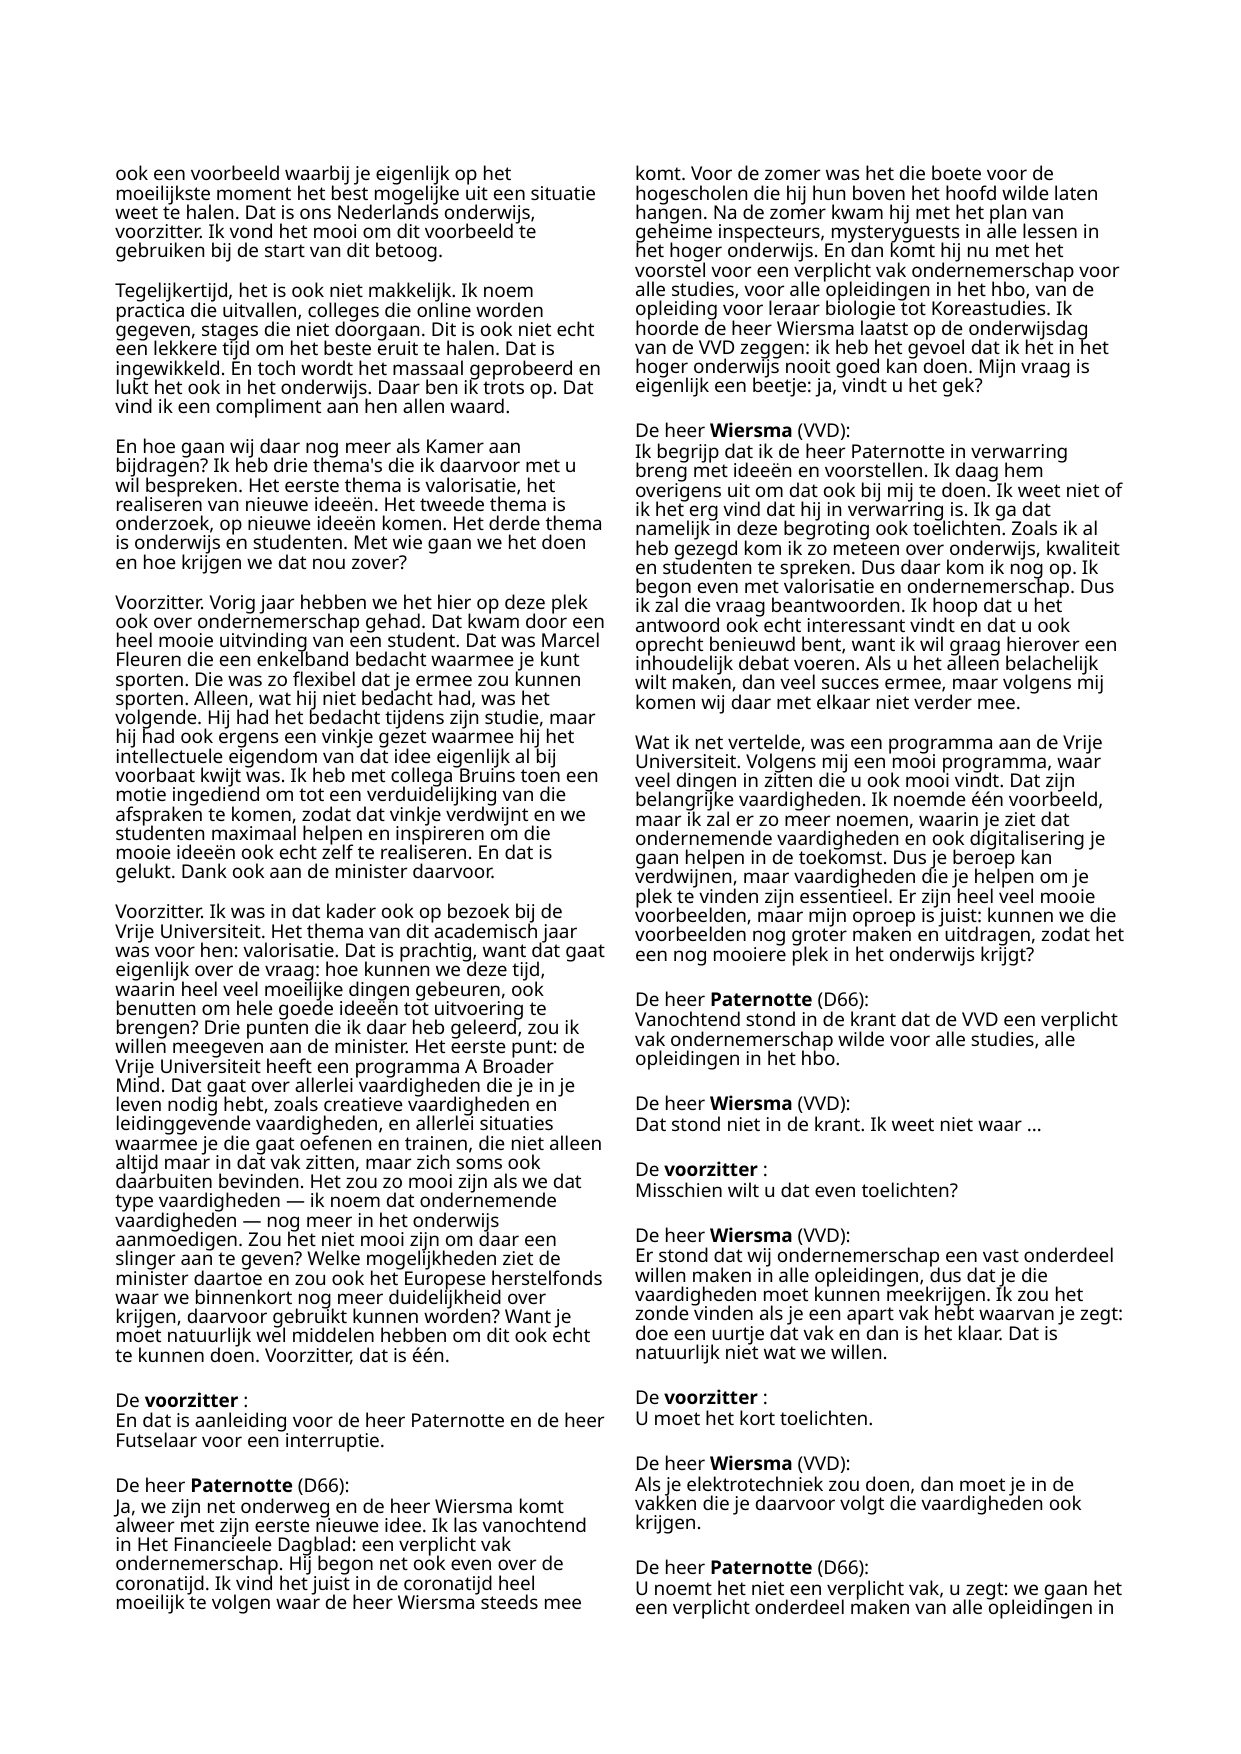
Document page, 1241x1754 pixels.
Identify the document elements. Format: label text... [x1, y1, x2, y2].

text Voorzitter. Ik was in dat kader ook op bezoek bij de Vrije Universiteit. Het thema van dit academisch jaar was voor hen: valorisatie. Dat is prachtig, want dat gaat eigenlijk over de vraag: hoe kunnen we deze tijd, waarin heel veel moeilijke dingen gebeuren, ook benutten om hele goede ideeën tot uitvoering te brengen? Drie punten die ik daar heb geleerd, zou ik willen meegeven aan de minister. Het eerste punt: de Vrije Universiteit heeft een programma A Broader Mind. Dat gaat over allerlei vaardigheden die je in je leven nodig hebt, zoals creatieve vaardigheden en leidinggevende vaardigheden, en allerlei situaties waarmee je die gaat oefenen en trainen, die niet alleen altijd maar in dat vak zitten, maar zich soms ook daarbuiten bevinden. Het zou zo mooi zijn als we dat type vaardigheden — ik noem dat ondernemende vaardigheden — nog meer in het onderwijs aanmoedigen. Zou het niet mooi zijn om daar een slinger aan te geven? Welke mogelijkheden ziet de minister daartoe en zou ook het Europese herstelfonds waar we binnenkort nog meer duidelijkheid over krijgen, daarvoor gebruikt kunnen worden? Want je moet natuurlijk wel middelen hebben om dit ook echt te kunnen doen. Voorzitter, dat is één. [115, 903, 605, 1366]
text Dat stond niet in de krant. Ik weet niet waar … [635, 1116, 1125, 1135]
text Misschien wilt u dat even toelichten? [635, 1182, 1125, 1201]
text Er stond dat wij ondernemerschap een vast onderdeel willen maken in alle opleidingen, dus dat je die vaardigheden moet kunnen meekrijgen. Ik zou het zonde vinden als je een apart vak hebt waarvan je zegt: doe een uurtje dat vak en dan is het klaar. Dat is natuurlijk niet wat we willen. [635, 1247, 1125, 1363]
text De heer Wiersma (VVD): [635, 417, 1125, 443]
text Vanochtend stond in de krant dat de VVD een verplicht vak ondernemerschap wilde voor alle studies, alle opleidingen in het hbo. [635, 1011, 1125, 1069]
text De heer Wiersma (VVD): [635, 1222, 1125, 1247]
text Voorzitter. Vorig jaar hebben we het hier op deze plek ook over ondernemerschap gehad. Dat kwam door een heel mooie uitvinding van een student. Dat was Marcel Fleuren die een enkelband bedacht waarmee je kunt sporten. Die was zo flexibel dat je ermee zou kunnen sporten. Alleen, wat hij niet bedacht had, was het volgende. Hij had het bedacht tijdens zijn studie, maar hij had ook ergens een vinkje gezet waarmee hij het intellectuele eigendom van dat idee eigenlijk al bij voorbaat kwijt was. Ik heb met collega Bruins toen een motie ingediend om tot een verduidelijking van die afspraken te komen, zodat dat vinkje verdwijnt en we studenten maximaal helpen en inspireren om die mooie ideeën ook echt zelf te realiseren. En dat is gelukt. Dank ook aan de minister daarvoor. [115, 594, 605, 883]
text De heer Wiersma (VVD): [635, 1090, 1125, 1116]
text Ja, we zijn net onderweg en de heer Wiersma komt alweer met zijn eerste nieuwe idee. Ik las vanochtend in Het Financieele Dagblad: een verplicht vak ondernemerschap. Hij begon net ook even over de coronatijd. Ik vind het juist in de coronatijd heel moeilijk te volgen waar de heer Wiersma steeds mee [115, 1498, 605, 1613]
text De voorzitter : [635, 1384, 1125, 1410]
text En hoe gaan wij daar nog meer als Kamer aan bijdragen? Ik heb drie thema's die ik daarvoor met u wil bespreken. Het eerste thema is valorisatie, het realiseren van nieuwe ideeën. Het tweede thema is onderzoek, op nieuwe ideeën komen. Het derde thema is onderwijs en studenten. Met wie gaan we het doen en hoe krijgen we dat nou zover? [115, 438, 605, 573]
text komt. Voor de zomer was het die boete voor de hogescholen die hij hun boven het hoofd wilde laten hangen. Na de zomer kwam hij met het plan van geheime inspecteurs, mysteryguests in alle lessen in het hoger onderwijs. En dan komt hij nu met het voorstel voor een verplicht vak ondernemerschap voor alle studies, voor alle opleidingen in het hbo, van de opleiding voor leraar biologie tot Koreastudies. Ik hoorde de heer Wiersma laatst op de onderwijsdag van de VVD zeggen: ik heb het gevoel dat ik het in het hoger onderwijs nooit goed kan doen. Mijn vraag is eigenlijk een beetje: ja, vindt u het gek? [635, 165, 1125, 397]
text Tegelijkertijd, het is ook niet makkelijk. Ik noem practica die uitvallen, colleges die online worden gegeven, stages die niet doorgaan. Dit is ook niet echt een lekkere tijd om het beste eruit te halen. Dat is ingewikkeld. En toch wordt het massaal geprobeerd en lukt het ook in het onderwijs. Daar ben ik trots op. Dat vind ik een compliment aan hen allen waard. [115, 282, 605, 417]
text De heer Paternotte (D66): [635, 1554, 1125, 1580]
text U noemt het niet een verplicht vak, u zegt: we gaan het een verplicht onderdeel maken van alle opleidingen in [635, 1580, 1125, 1618]
text ook een voorbeeld waarbij je eigenlijk op het moeilijkste moment het best mogelijke uit een situatie weet te halen. Dat is ons Nederlands onderwijs, voorzitter. Ik vond het mooi om dit voorbeeld te gebruiken bij de start van dit betoog. [115, 165, 605, 262]
text U moet het kort toelichten. [635, 1410, 1125, 1429]
text Ik begrijp dat ik de heer Paternotte in verwarring breng met ideeën en voorstellen. Ik daag hem overigens uit om dat ook bij mij te doen. Ik weet niet of ik het erg vind dat hij in verwarring is. Ik ga dat namelijk in deze begroting ook toelichten. Zoals ik al heb gezegd kom ik zo meteen over onderwijs, kwaliteit en studenten te spreken. Dus daar kom ik nog op. Ik begon even met valorisatie en ondernemerschap. Dus ik zal die vraag beantwoorden. Ik hoop dat u het antwoord ook echt interessant vindt en dat u ook oprecht benieuwd bent, want ik wil graag hierover een inhoudelijk debat voeren. Als u het alleen belachelijk wilt maken, dan veel succes ermee, maar volgens mij komen wij daar met elkaar niet verder mee. [635, 443, 1125, 713]
text De voorzitter : [115, 1387, 605, 1412]
text De heer Paternotte (D66): [115, 1472, 605, 1498]
text De voorzitter : [635, 1156, 1125, 1182]
text Wat ik net vertelde, was een programma aan de Vrije Universiteit. Volgens mij een mooi programma, waar veel dingen in zitten die u ook mooi vindt. Dat zijn belangrijke vaardigheden. Ik noemde één voorbeeld, maar ik zal er zo meer noemen, waarin je ziet dat ondernemende vaardigheden en ook digitalisering je gaan helpen in de toekomst. Dus je beroep kan verdwijnen, maar vaardigheden die je helpen om je plek te vinden zijn essentieel. Er zijn heel veel mooie voorbeelden, maar mijn oproep is juist: kunnen we die voorbeelden nog groter maken en uitdragen, zodat het een nog mooiere plek in het onderwijs krijgt? [635, 734, 1125, 965]
text De heer Paternotte (D66): [635, 986, 1125, 1011]
text Als je elektrotechniek zou doen, dan moet je in de vakken die je daarvoor volgt die vaardigheden ook krijgen. [635, 1476, 1125, 1533]
text En dat is aanleiding voor de heer Paternotte en de heer Futselaar voor een interruptie. [115, 1412, 605, 1451]
text De heer Wiersma (VVD): [635, 1450, 1125, 1476]
